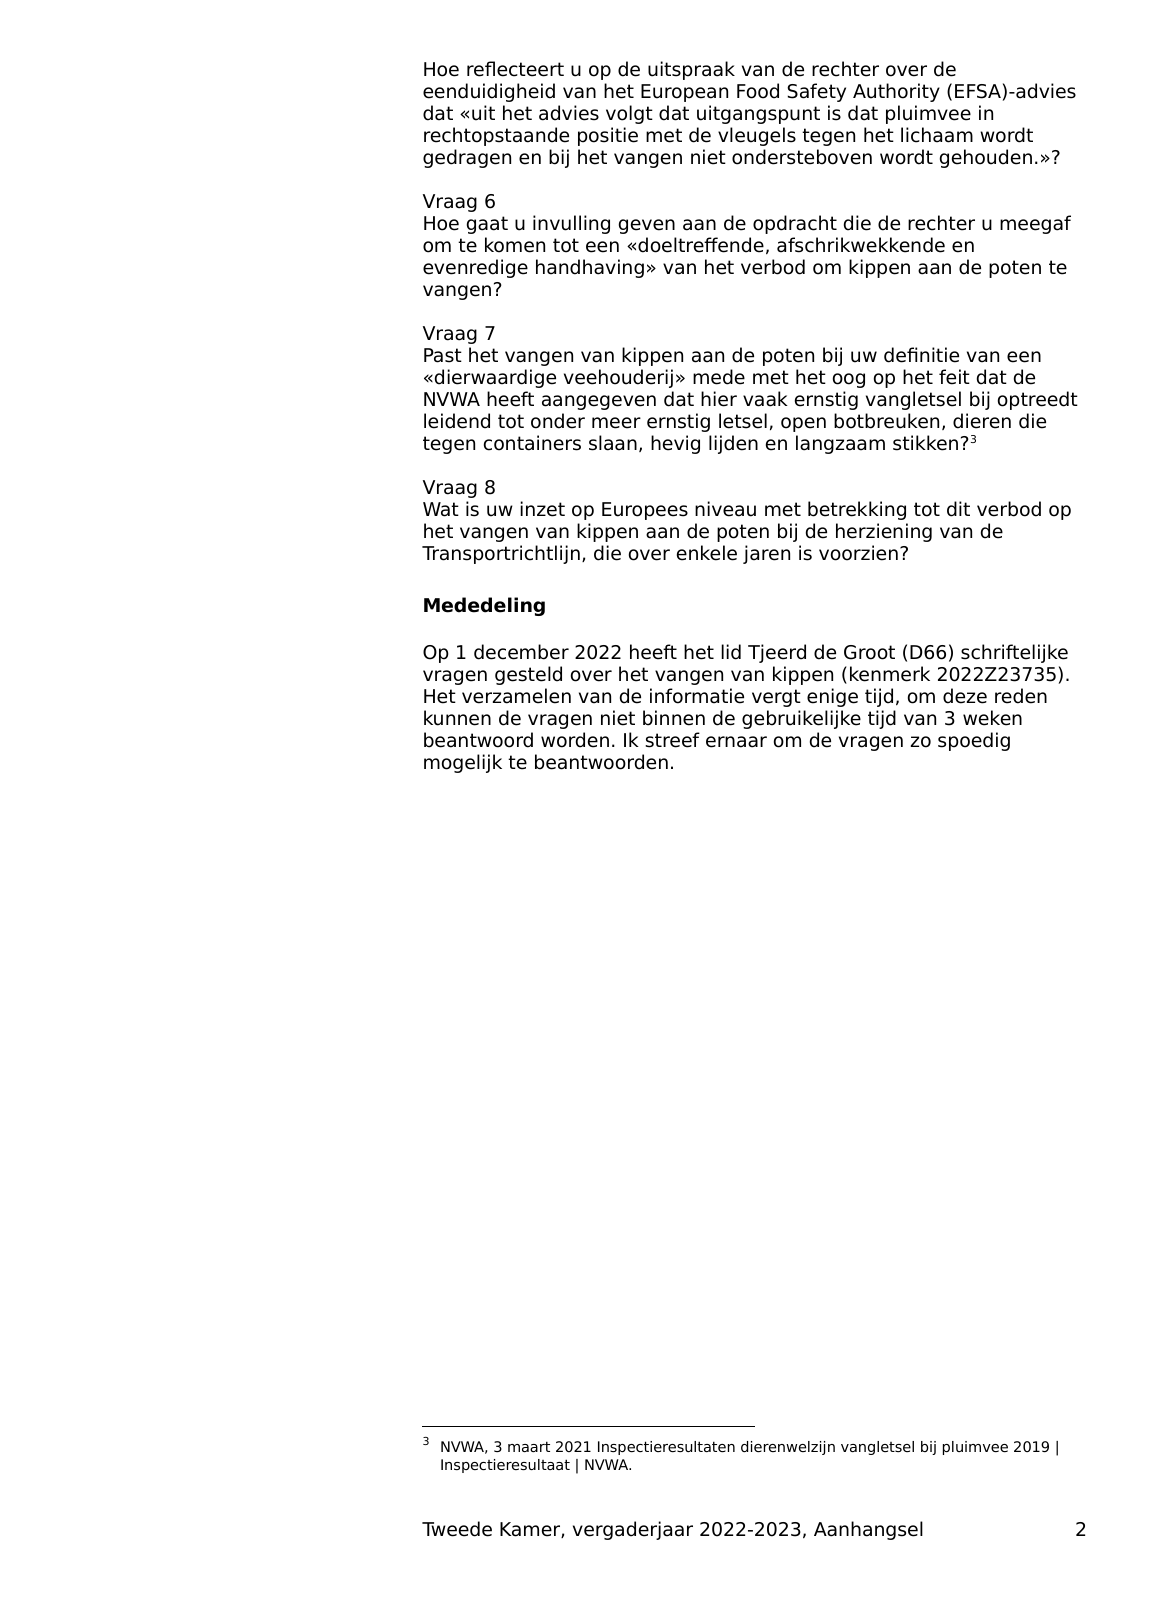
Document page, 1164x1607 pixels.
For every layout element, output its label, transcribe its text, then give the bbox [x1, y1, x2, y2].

text Vraag 6 [422, 191, 1087, 213]
text Past het vangen van kippen aan de poten bij uw definitie van een «dierwaardige veehouderij» mede met het oog op het feit dat de NVWA heeft aangegeven dat hier vaak ernstig vangletsel bij optreedt leidend tot onder meer ernstig letsel, open botbreuken, dieren die tegen containers slaan, hevig lijden en langzaam stikken? [422, 345, 1087, 455]
text Wat is uw inzet op Europees niveau met betrekking tot dit verbod op het vangen van kippen aan de poten bij de herziening van de Transportrichtlijn, die over enkele jaren is voorzien? [422, 499, 1087, 565]
text Hoe gaat u invulling geven aan de opdracht die de rechter u meegaf om te komen tot een «doeltreffende, afschrikwekkende en evenredige handhaving» van het verbod om kippen aan de poten te vangen? [422, 213, 1087, 301]
text Hoe reflecteert u op de uitspraak van de rechter over de eenduidigheid van het European Food Safety Authority (EFSA)-advies dat «uit het advies volgt dat uitgangspunt is dat pluimvee in rechtopstaande positie met de vleugels tegen het lichaam wordt gedragen en bij het vangen niet ondersteboven wordt gehouden.»? [422, 59, 1087, 169]
text Op 1 december 2022 heeft het lid Tjeerd de Groot (D66) schriftelijke vragen gesteld over het vangen van kippen (kenmerk 2022Z23735). Het verzamelen van de informatie vergt enige tijd, om deze reden kunnen de vragen niet binnen de gebruikelijke tijd van 3 weken beantwoord worden. Ik streef ernaar om de vragen zo spoedig mogelijk te beantwoorden. [422, 642, 1087, 774]
text Vraag 8 [422, 477, 1087, 499]
subtitle Mededeling [422, 595, 1087, 617]
text Vraag 7 [422, 323, 1087, 345]
text NVWA, 3 maart 2021 Inspectieresultaten dierenwelzijn vangletsel bij pluimvee 2019 | Inspectieresultaat | NVWA. [422, 1435, 1087, 1474]
